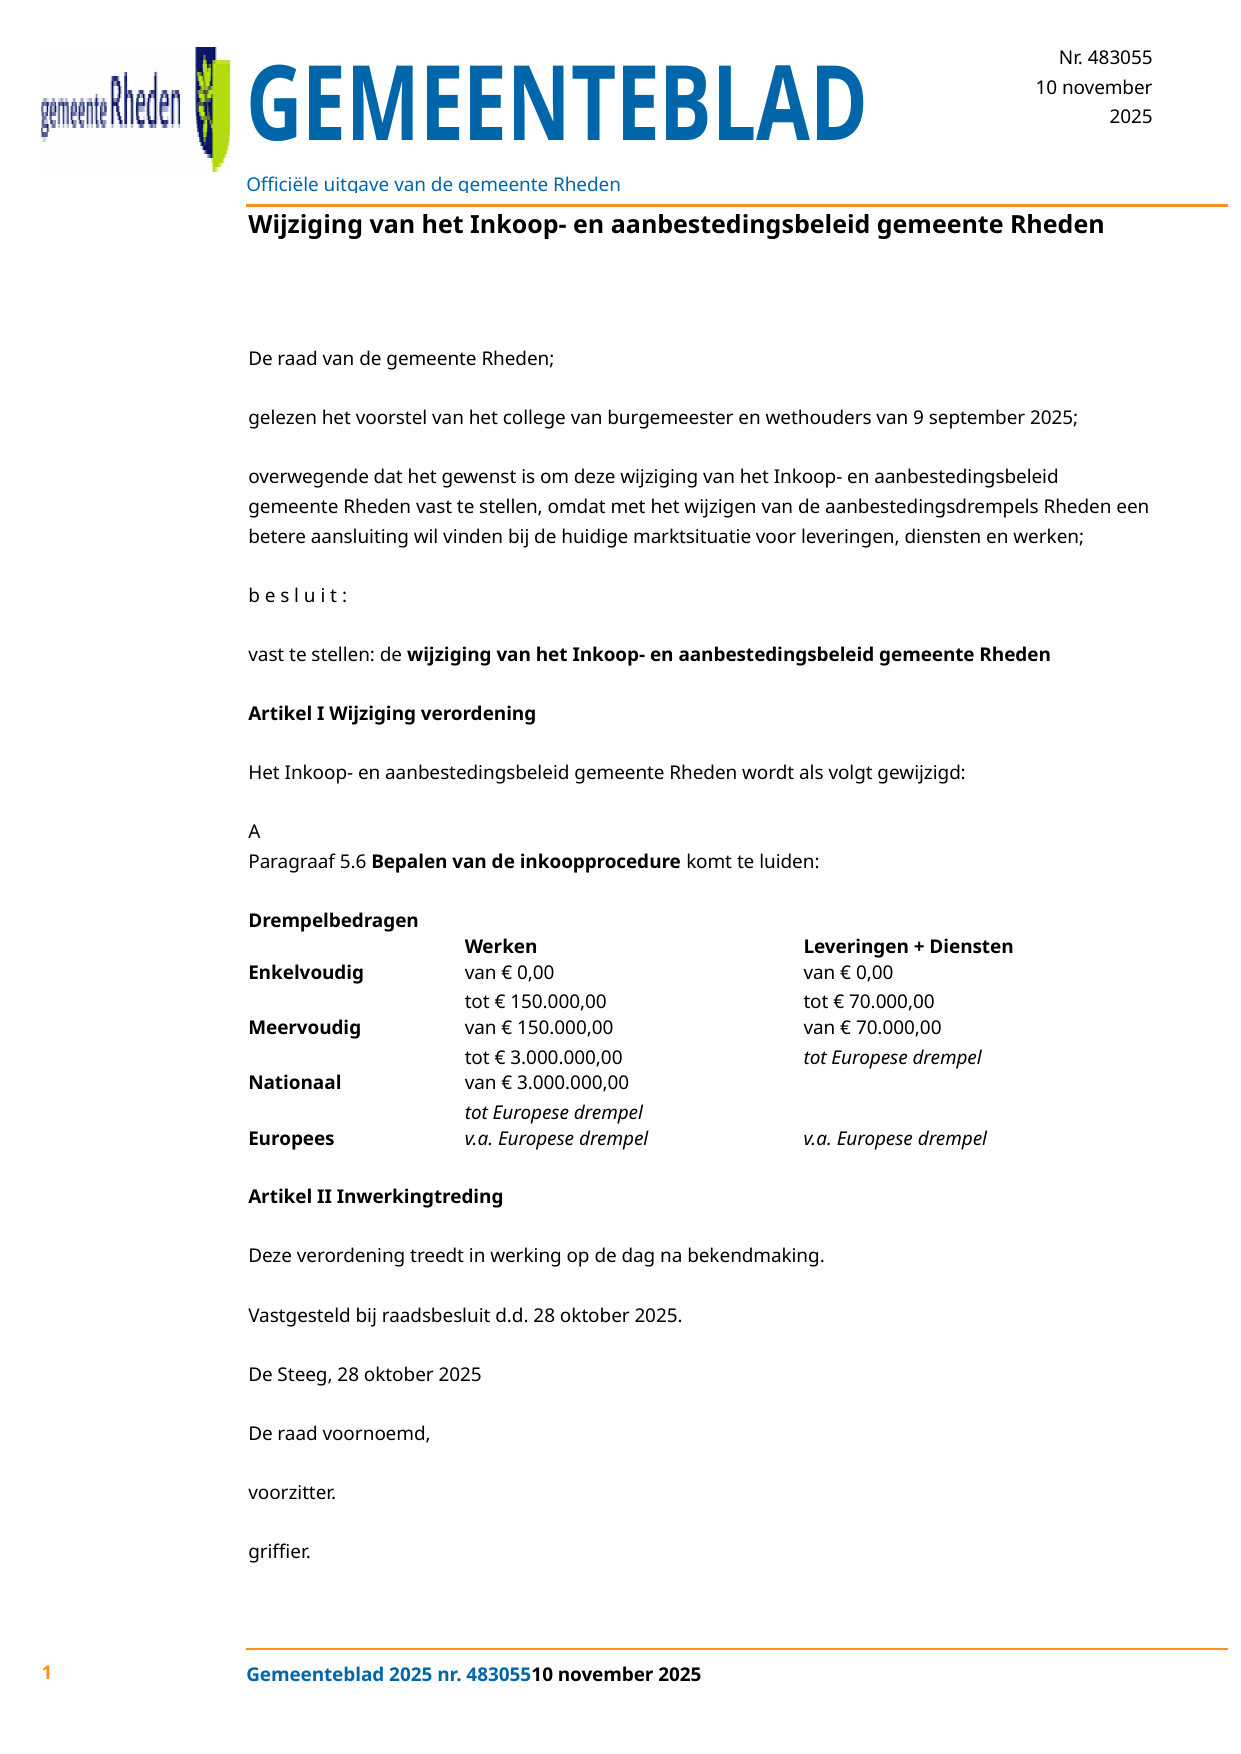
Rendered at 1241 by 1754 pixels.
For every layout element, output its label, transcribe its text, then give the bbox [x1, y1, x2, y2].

table_cell [803, 1070, 1152, 1125]
table_cell van € 70.000,00 tot Europese drempel [803, 1014, 1152, 1069]
table_cell v.a. Europese drempel [803, 1125, 1152, 1151]
text Artikel I Wijziging verordening [248, 700, 1152, 726]
table_cell Enkelvoudig [248, 959, 464, 1014]
table_cell Europees [248, 1125, 464, 1151]
text De Steeg, 28 oktober 2025 [248, 1361, 1152, 1387]
text voorzitter. [248, 1479, 1152, 1505]
table_cell van € 3.000.000,00 tot Europese drempel [465, 1070, 803, 1125]
text griffier. [248, 1538, 1152, 1564]
text Vastgesteld bij raadsbesluit d.d. 28 oktober 2025. [248, 1302, 1152, 1327]
text overwegende dat het gewenst is om deze wijziging van het Inkoop- en aanbestedingsbeleid gemeente Rheden vast te stellen, omdat met het wijzigen van de aanbestedingsdrempels Rheden een betere aansluiting wil vinden bij de huidige marktsituatie voor leveringen, diensten en werken; [248, 464, 1152, 548]
table_cell Meervoudig [248, 1014, 464, 1069]
text vast te stellen: de wijziging van het Inkoop- en aanbestedingsbeleid gemeente Rheden [248, 641, 1152, 667]
text Artikel II Inwerkingtreding [248, 1183, 1152, 1209]
text b e s l u i t : [248, 582, 1152, 608]
text Het Inkoop- en aanbestedingsbeleid gemeente Rheden wordt als volgt gewijzigd: [248, 759, 1152, 785]
text gelezen het voorstel van het college van burgemeester en wethouders van 9 september 2025; [248, 404, 1152, 430]
table_cell van € 0,00 tot € 70.000,00 [803, 959, 1152, 1014]
table_cell Nationaal [248, 1070, 464, 1125]
table_cell v.a. Europese drempel [465, 1125, 803, 1151]
table_cell van € 150.000,00 tot € 3.000.000,00 [465, 1014, 803, 1069]
table_cell Leveringen + Diensten [803, 933, 1152, 959]
text De raad voornoemd, [248, 1420, 1152, 1446]
table_header Drempelbedragen [248, 908, 1152, 933]
picture [41, 47, 231, 172]
text De raad van de gemeente Rheden; [248, 345, 1152, 371]
text Deze verordening treedt in werking op de dag na bekendmaking. [248, 1243, 1152, 1268]
text Paragraaf 5.6 Bepalen van de inkoopprocedure komt te luiden: [248, 848, 1152, 874]
table_cell [248, 933, 464, 959]
table_cell Werken [465, 933, 803, 959]
table_cell van € 0,00 tot € 150.000,00 [465, 959, 803, 1014]
text Wijziging van het Inkoop- en aanbestedingsbeleid gemeente Rheden [248, 207, 1152, 241]
text A [248, 819, 1152, 844]
